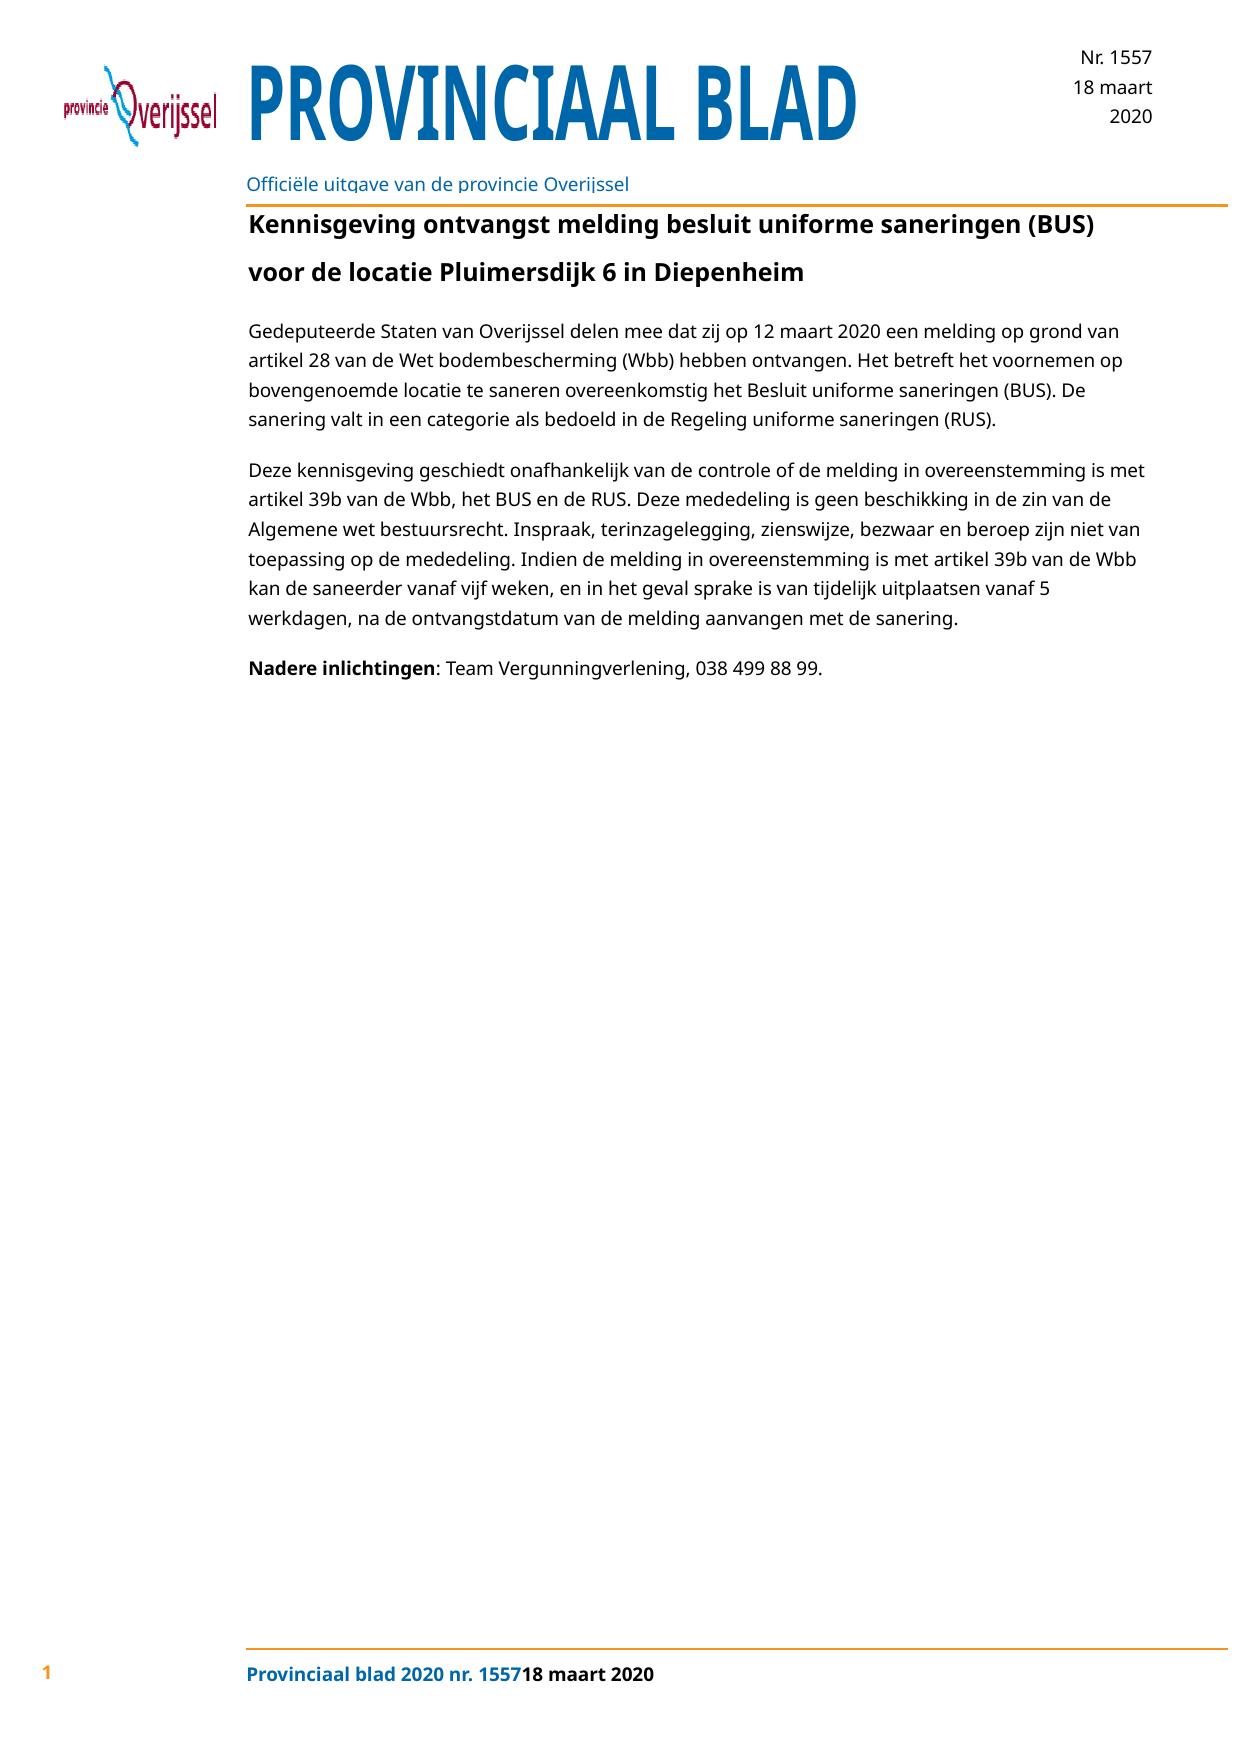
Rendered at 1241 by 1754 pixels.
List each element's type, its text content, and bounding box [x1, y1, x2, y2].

picture [41, 47, 231, 172]
text Gedeputeerde Staten van Overijssel delen mee dat zij op 12 maart 2020 een melding op grond van artikel 28 van de Wet bodembescherming (Wbb) hebben ontvangen. Het betreft het voornemen op bovengenoemde locatie te saneren overeenkomstig het Besluit uniforme saneringen (BUS). De sanering valt in een categorie als bedoeld in de Regeling uniforme saneringen (RUS). [248, 318, 1152, 432]
text Kennisgeving ontvangst melding besluit uniforme saneringen (BUS) voor de locatie Pluimersdijk 6 in Diepenheim [248, 207, 1152, 288]
text Deze kennisgeving geschiedt onafhankelijk van de controle of de melding in overeenstemming is met artikel 39b van de Wbb, het BUS en de RUS. Deze mededeling is geen beschikking in de zin van de Algemene wet bestuursrecht. Inspraak, terinzagelegging, zienswijze, bezwaar en beroep zijn niet van toepassing op de mededeling. Indien de melding in overeenstemming is met artikel 39b van de Wbb kan de saneerder vanaf vijf weken, en in het geval sprake is van tijdelijk uitplaatsen vanaf 5 werkdagen, na de ontvangstdatum van de melding aanvangen met de sanering. [248, 457, 1152, 631]
text Nadere inlichtingen: Team Vergunningverlening, 038 499 88 99. [248, 655, 1152, 681]
